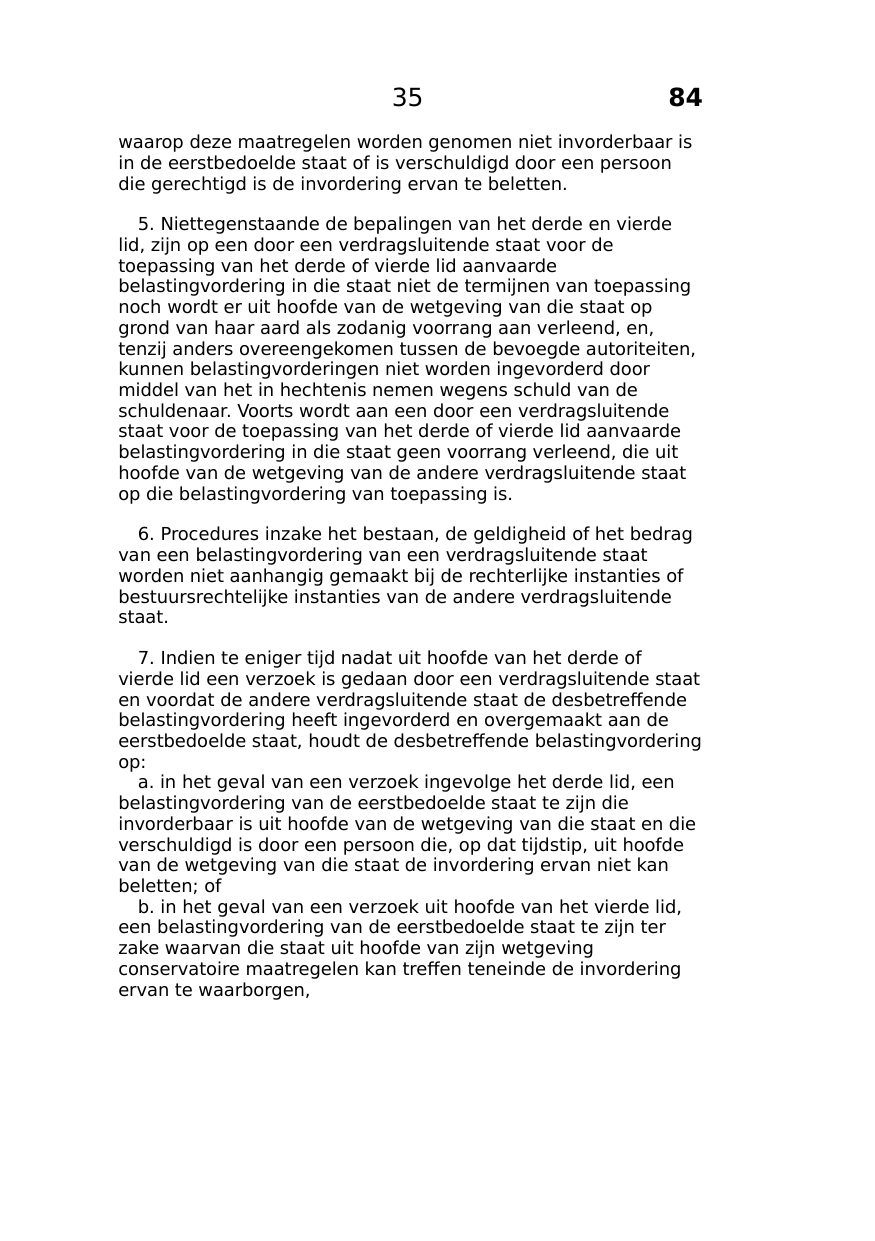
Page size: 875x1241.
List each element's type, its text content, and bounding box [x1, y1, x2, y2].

text waarop deze maatregelen worden genomen niet invorderbaar is in de eerstbedoelde staat of is verschuldigd door een persoon die gerechtigd is de invordering ervan te beletten. [118, 132, 703, 194]
text 7. Indien te eniger tijd nadat uit hoofde van het derde of vierde lid een verzoek is gedaan door een verdragsluitende staat en voordat de andere verdragsluitende staat de desbetreffende belastingvordering heeft ingevorderd en overgemaakt aan de eerstbedoelde staat, houdt de desbetreffende belastingvordering op: [118, 648, 703, 772]
text 5. Niettegenstaande de bepalingen van het derde en vierde lid, zijn op een door een verdragsluitende staat voor de toepassing van het derde of vierde lid aanvaarde belastingvordering in die staat niet de termijnen van toepassing noch wordt er uit hoofde van de wetgeving van die staat op grond van haar aard als zodanig voorrang aan verleend, en, tenzij anders overeengekomen tussen de bevoegde autoriteiten, kunnen belastingvorderingen niet worden ingevorderd door middel van het in hechtenis nemen wegens schuld van de schuldenaar. Voorts wordt aan een door een verdragsluitende staat voor de toepassing van het derde of vierde lid aanvaarde belastingvordering in die staat geen voorrang verleend, die uit hoofde van de wetgeving van de andere verdragsluitende staat op die belastingvordering van toepassing is. [118, 214, 703, 504]
text b. in het geval van een verzoek uit hoofde van het vierde lid, een belastingvordering van de eerstbedoelde staat te zijn ter zake waarvan die staat uit hoofde van zijn wetgeving conservatoire maatregelen kan treffen teneinde de invordering ervan te waarborgen, [118, 897, 703, 1000]
text 6. Procedures inzake het bestaan, de geldigheid of het bedrag van een belastingvordering van een verdragsluitende staat worden niet aanhangig gemaakt bij de rechterlijke instanties of bestuursrechtelijke instanties van de andere verdragsluitende staat. [118, 524, 703, 628]
text a. in het geval van een verzoek ingevolge het derde lid, een belastingvordering van de eerstbedoelde staat te zijn die invorderbaar is uit hoofde van de wetgeving van die staat en die verschuldigd is door een persoon die, op dat tijdstip, uit hoofde van de wetgeving van die staat de invordering ervan niet kan beletten; of [118, 772, 703, 897]
